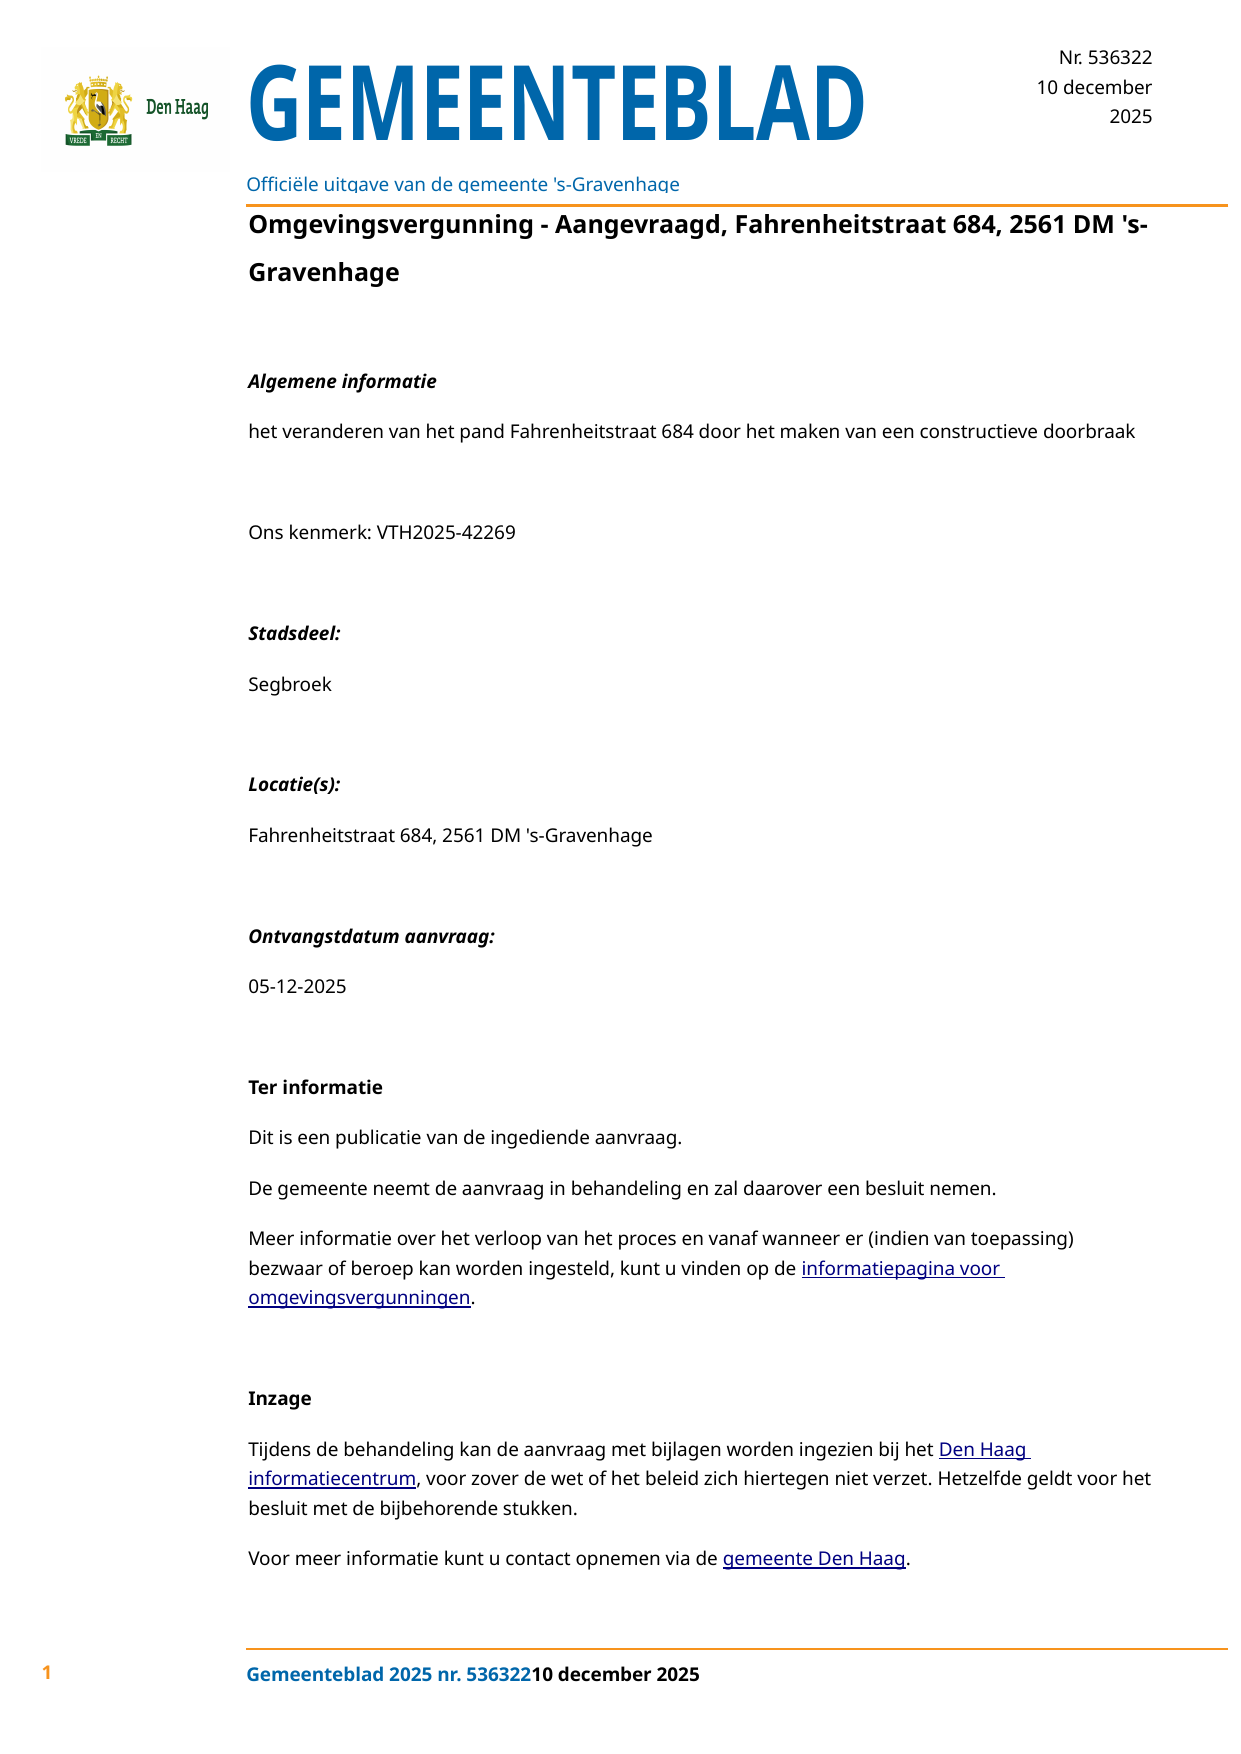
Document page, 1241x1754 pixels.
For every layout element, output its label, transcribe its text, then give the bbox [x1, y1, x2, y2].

text het veranderen van het pand Fahrenheitstraat 684 door het maken van een constructieve doorbraak [248, 419, 1152, 444]
picture [41, 47, 231, 172]
text De gemeente neemt de aanvraag in behandeling en zal daarover een besluit nemen. [248, 1175, 1152, 1201]
text Omgevingsvergunning - Aangevraagd, Fahrenheitstraat 684, 2561 DM 's-Gravenhage [248, 207, 1152, 288]
text Locatie(s): [248, 772, 1152, 797]
text Stadsdeel: [248, 620, 1152, 646]
text Ontvangstdatum aanvraag: [248, 923, 1152, 949]
text Fahrenheitstraat 684, 2561 DM 's-Gravenhage [248, 822, 1152, 848]
text Ons kenmerk: VTH2025-42269 [248, 519, 1152, 545]
text Meer informatie over het verloop van het proces en vanaf wanneer er (indien van toepassing) bezwaar of beroep kan worden ingesteld, kunt u vinden op de informatiepagina voor omgevingsvergunningen. [248, 1225, 1152, 1310]
text Algemene informatie [248, 368, 1152, 394]
text Ter informatie [248, 1074, 1152, 1100]
text Tijdens de behandeling kan de aanvraag met bijlagen worden ingezien bij het Den Haag informatiecentrum, voor zover de wet of het beleid zich hiertegen niet verzet. Hetzelfde geldt voor het besluit met de bijbehorende stukken. [248, 1436, 1152, 1521]
text 05-12-2025 [248, 973, 1152, 999]
text Dit is een publicatie van de ingediende aanvraag. [248, 1124, 1152, 1150]
text Inzage [248, 1385, 1152, 1411]
text Voor meer informatie kunt u contact opnemen via de gemeente Den Haag. [248, 1545, 1152, 1571]
text Segbroek [248, 671, 1152, 697]
